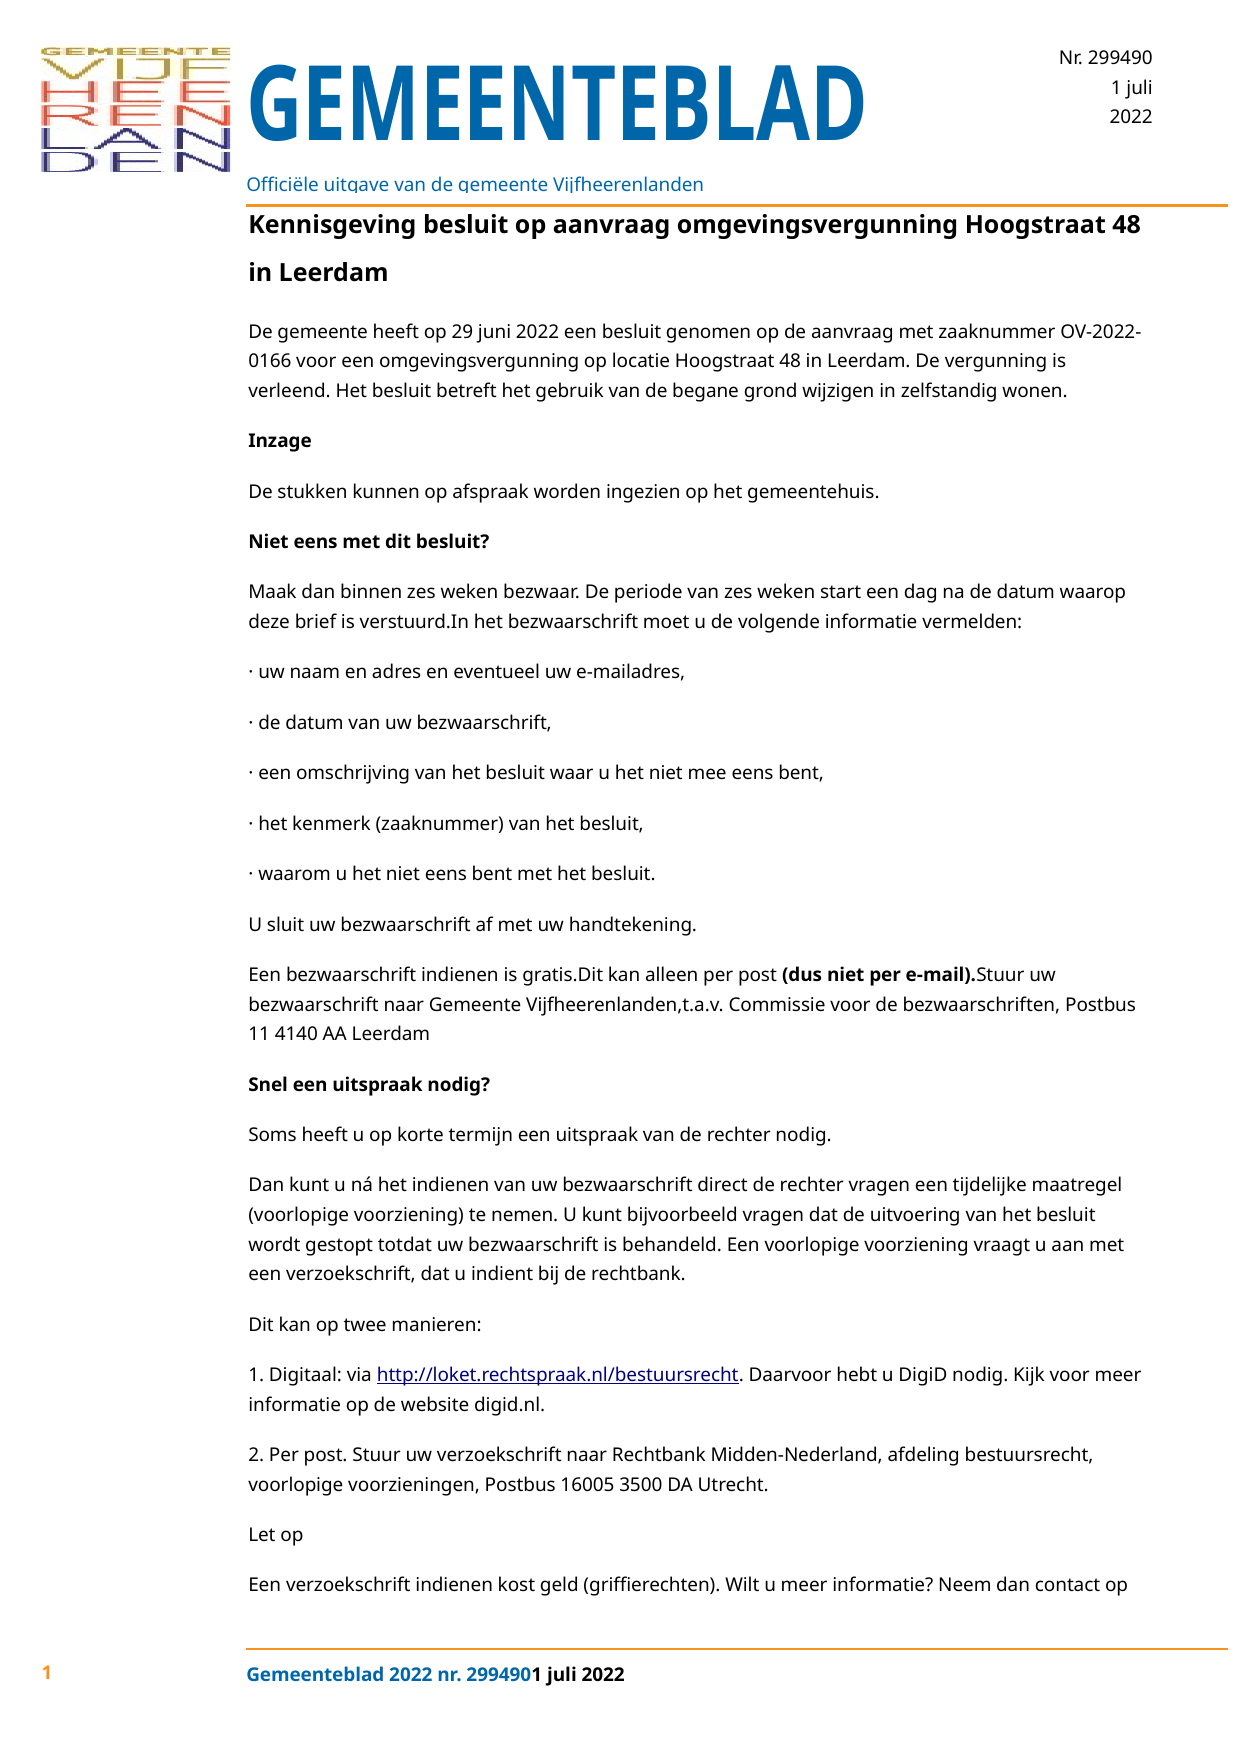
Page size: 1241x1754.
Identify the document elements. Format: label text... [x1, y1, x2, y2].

text 1. Digitaal: via http://loket.rechtspraak.nl/bestuursrecht. Daarvoor hebt u DigiD nodig. Kijk voor meer informatie op de website digid.nl. [248, 1361, 1152, 1417]
text De stukken kunnen op afspraak worden ingezien op het gemeentehuis. [248, 478, 1152, 504]
text Inzage [248, 427, 1152, 453]
text Dan kunt u ná het indienen van uw bezwaarschrift direct de rechter vragen een tijdelijke maatregel (voorlopige voorziening) te nemen. U kunt bijvoorbeeld vragen dat de uitvoering van het besluit wordt gestopt totdat uw bezwaarschrift is behandeld. Een voorlopige voorziening vraagt u aan met een verzoekschrift, dat u indient bij de rechtbank. [248, 1172, 1152, 1286]
text Maak dan binnen zes weken bezwaar. De periode van zes weken start een dag na de datum waarop deze brief is verstuurd.In het bezwaarschrift moet u de volgende informatie vermelden: [248, 579, 1152, 634]
text Dit kan op twee manieren: [248, 1311, 1152, 1337]
text Niet eens met dit besluit? [248, 528, 1152, 554]
picture [41, 47, 231, 172]
text 2. Per post. Stuur uw verzoekschrift naar Rechtbank Midden-Nederland, afdeling bestuursrecht, voorlopige voorzieningen, Postbus 16005 3500 DA Utrecht. [248, 1441, 1152, 1497]
text · uw naam en adres en eventueel uw e-mailadres, [248, 659, 1152, 684]
text De gemeente heeft op 29 juni 2022 een besluit genomen op de aanvraag met zaaknummer OV-2022-0166 voor een omgevingsvergunning op locatie Hoogstraat 48 in Leerdam. De vergunning is verleend. Het besluit betreft het gebruik van de begane grond wijzigen in zelfstandig wonen. [248, 318, 1152, 403]
text Een bezwaarschrift indienen is gratis.Dit kan alleen per post (dus niet per e-mail).Stuur uw bezwaarschrift naar Gemeente Vijfheerenlanden,t.a.v. Commissie voor de bezwaarschriften, Postbus 11 4140 AA Leerdam [248, 961, 1152, 1046]
text Let op [248, 1521, 1152, 1547]
text · een omschrijving van het besluit waar u het niet mee eens bent, [248, 759, 1152, 785]
text U sluit uw bezwaarschrift af met uw handtekening. [248, 911, 1152, 937]
text Een verzoekschrift indienen kost geld (griffierechten). Wilt u meer informatie? Neem dan contact op [248, 1572, 1152, 1597]
text · de datum van uw bezwaarschrift, [248, 709, 1152, 735]
text Snel een uitspraak nodig? [248, 1071, 1152, 1097]
text Kennisgeving besluit op aanvraag omgevingsvergunning Hoogstraat 48 in Leerdam [248, 207, 1152, 288]
text · het kenmerk (zaaknummer) van het besluit, [248, 810, 1152, 836]
text · waarom u het niet eens bent met het besluit. [248, 860, 1152, 886]
text Soms heeft u op korte termijn een uitspraak van de rechter nodig. [248, 1121, 1152, 1147]
